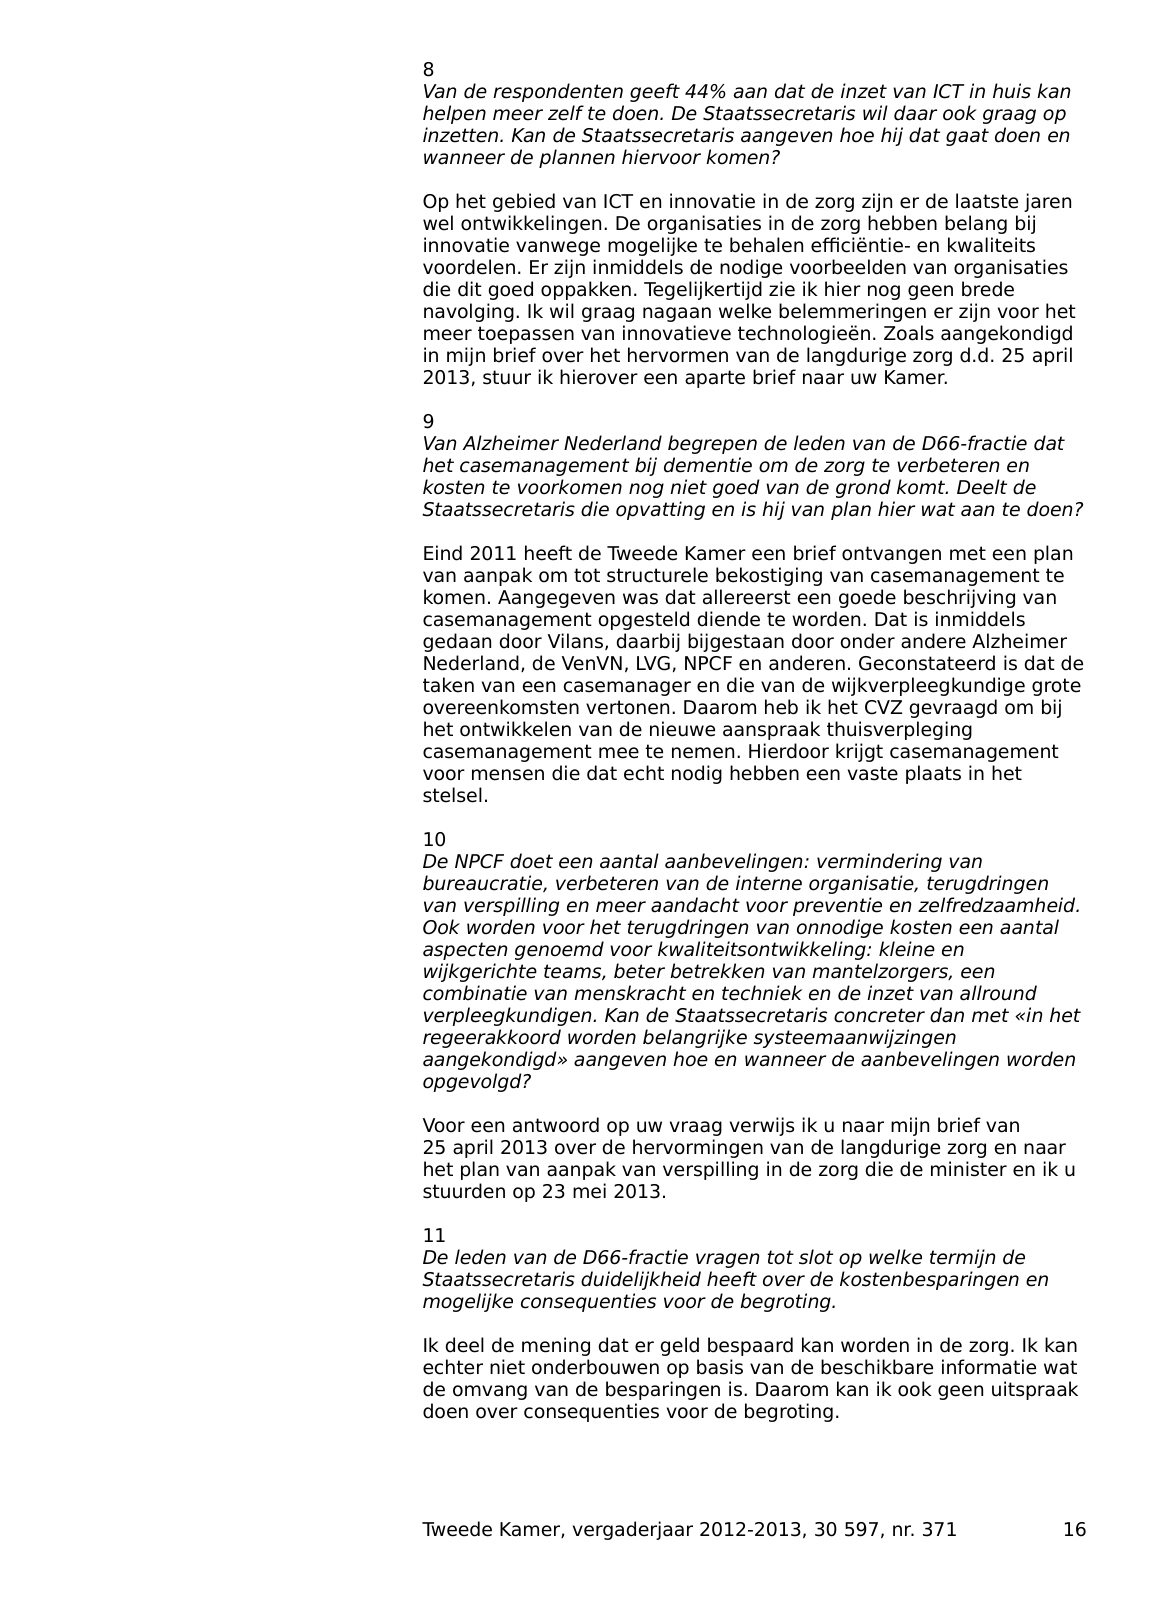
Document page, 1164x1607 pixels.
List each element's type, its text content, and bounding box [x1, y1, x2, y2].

text Eind 2011 heeft de Tweede Kamer een brief ontvangen met een plan van aanpak om tot structurele bekostiging van casemanagement te komen. Aangegeven was dat allereerst een goede beschrijving van casemanagement opgesteld diende te worden. Dat is inmiddels gedaan door Vilans, daarbij bijgestaan door onder andere Alzheimer Nederland, de VenVN, LVG, NPCF en anderen. Geconstateerd is dat de taken van een casemanager en die van de wijkverpleegkundige grote overeenkomsten vertonen. Daarom heb ik het CVZ gevraagd om bij het ontwikkelen van de nieuwe aanspraak thuisverpleging casemanagement mee te nemen. Hierdoor krijgt casemanagement voor mensen die dat echt nodig hebben een vaste plaats in het stelsel. [422, 543, 1087, 807]
text 8 [422, 59, 1087, 81]
text Voor een antwoord op uw vraag verwijs ik u naar mijn brief van 25 april 2013 over de hervormingen van de langdurige zorg en naar het plan van aanpak van verspilling in de zorg die de minister en ik u stuurden op 23 mei 2013. [422, 1115, 1087, 1203]
text Van Alzheimer Nederland begrepen de leden van de D66-fractie dat het casemanagement bij dementie om de zorg te verbeteren en kosten te voorkomen nog niet goed van de grond komt. Deelt de Staatssecretaris die opvatting en is hij van plan hier wat aan te doen? [422, 433, 1087, 521]
text 10 [422, 829, 1087, 851]
text 9 [422, 411, 1087, 433]
text 11 [422, 1225, 1087, 1247]
text Van de respondenten geeft 44% aan dat de inzet van ICT in huis kan helpen meer zelf te doen. De Staatssecretaris wil daar ook graag op inzetten. Kan de Staatssecretaris aangeven hoe hij dat gaat doen en wanneer de plannen hiervoor komen? [422, 81, 1087, 169]
text Ik deel de mening dat er geld bespaard kan worden in de zorg. Ik kan echter niet onderbouwen op basis van de beschikbare informatie wat de omvang van de besparingen is. Daarom kan ik ook geen uitspraak doen over consequenties voor de begroting. [422, 1335, 1087, 1423]
text Op het gebied van ICT en innovatie in de zorg zijn er de laatste jaren wel ontwikkelingen. De organisaties in de zorg hebben belang bij innovatie vanwege mogelijke te behalen efficiëntie- en kwaliteits voordelen. Er zijn inmiddels de nodige voorbeelden van organisaties die dit goed oppakken. Tegelijkertijd zie ik hier nog geen brede navolging. Ik wil graag nagaan welke belemmeringen er zijn voor het meer toepassen van innovatieve technologieën. Zoals aangekondigd in mijn brief over het hervormen van de langdurige zorg d.d. 25 april 2013, stuur ik hierover een aparte brief naar uw Kamer. [422, 191, 1087, 389]
text De NPCF doet een aantal aanbevelingen: vermindering van bureaucratie, verbeteren van de interne organisatie, terugdringen van verspilling en meer aandacht voor preventie en zelfredzaamheid. Ook worden voor het terugdringen van onnodige kosten een aantal aspecten genoemd voor kwaliteitsontwikkeling: kleine en wijkgerichte teams, beter betrekken van mantelzorgers, een combinatie van menskracht en techniek en de inzet van allround verpleegkundigen. Kan de Staatssecretaris concreter dan met «in het regeerakkoord worden belangrijke systeemaanwijzingen aangekondigd» aangeven hoe en wanneer de aanbevelingen worden opgevolgd? [422, 851, 1087, 1093]
text De leden van de D66-fractie vragen tot slot op welke termijn de Staatssecretaris duidelijkheid heeft over de kostenbesparingen en mogelijke consequenties voor de begroting. [422, 1247, 1087, 1313]
